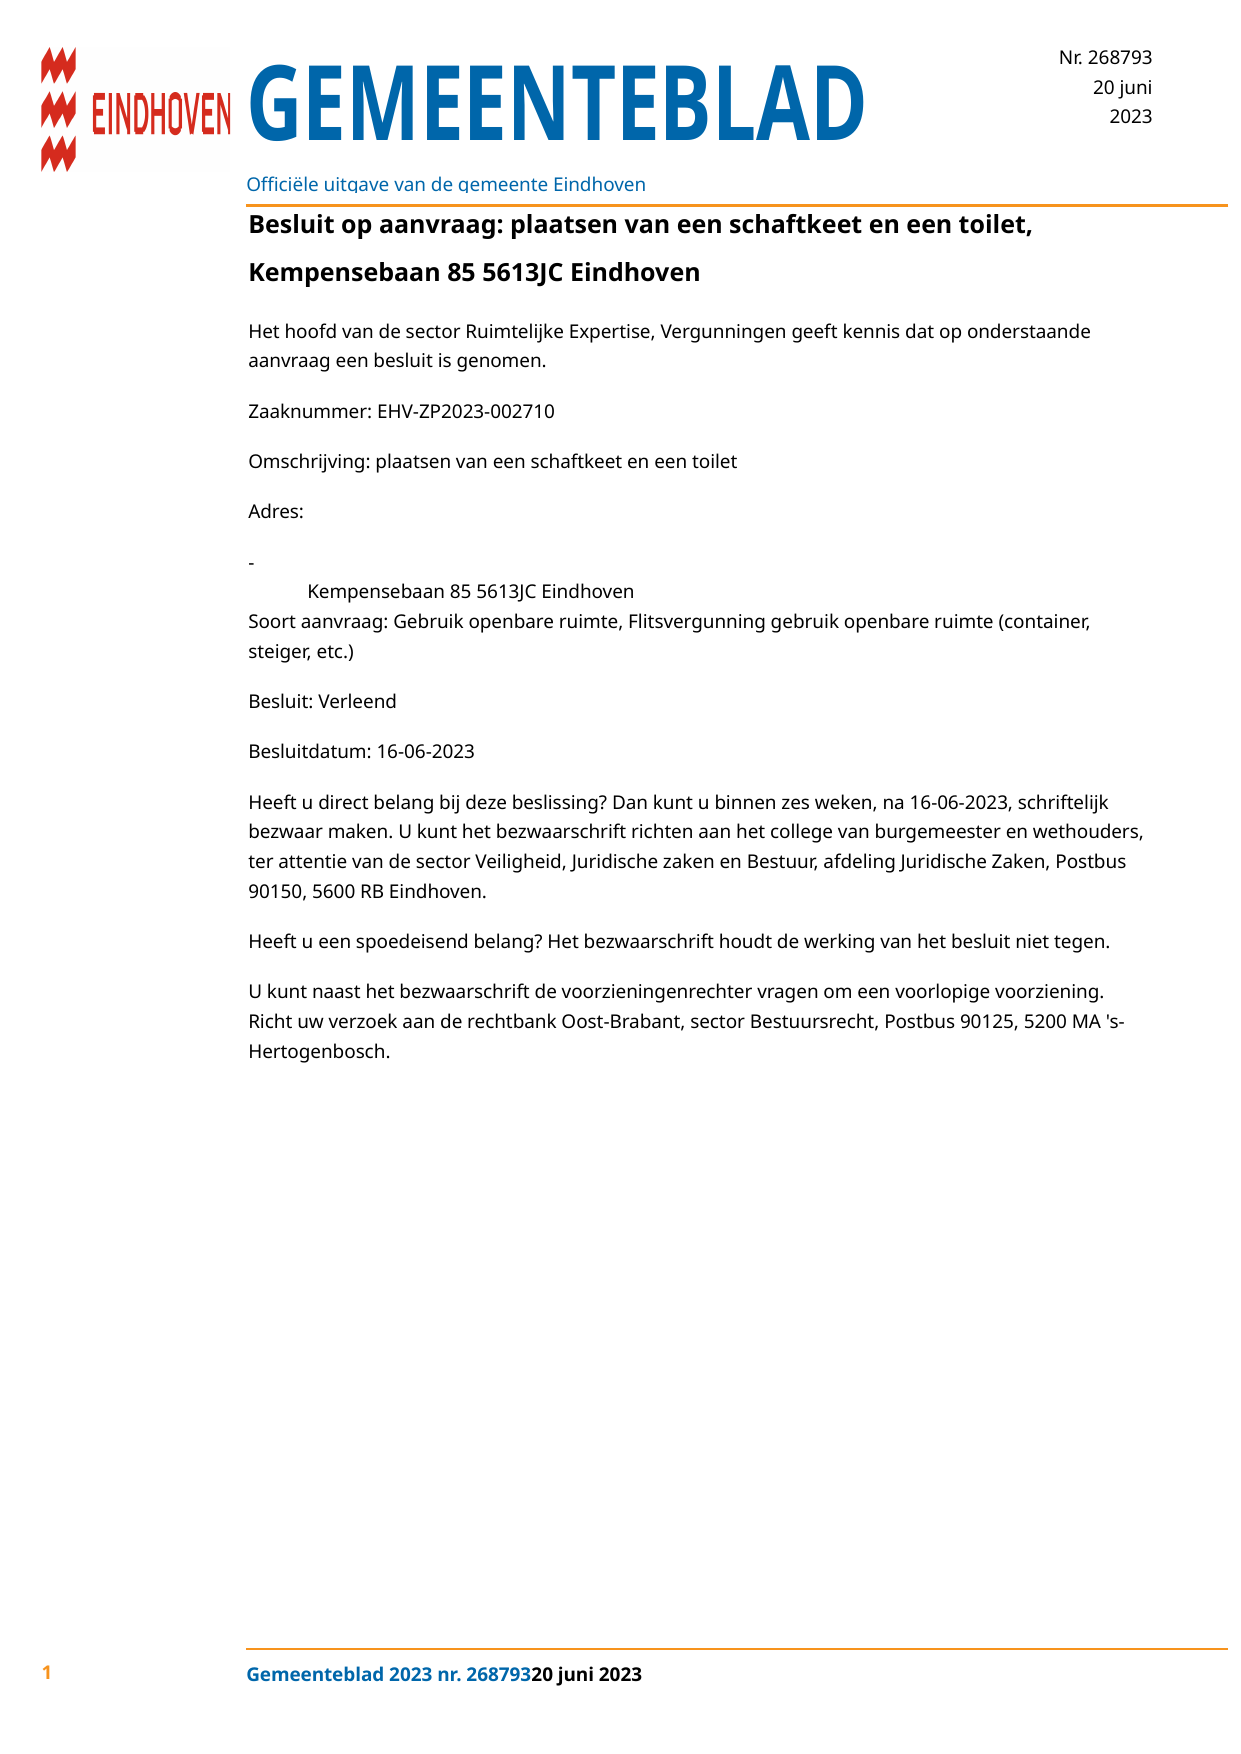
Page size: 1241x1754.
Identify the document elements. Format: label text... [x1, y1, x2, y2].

text Adres: [248, 499, 1152, 524]
text Besluit op aanvraag: plaatsen van een schaftkeet en een toilet, Kempensebaan 85 5613JC Eindhoven [248, 207, 1152, 288]
text Zaaknummer: EHV-ZP2023-002710 [248, 398, 1152, 424]
text U kunt naast het bezwaarschrift de voorzieningenrechter vragen om een voorlopige voorziening. Richt uw verzoek aan de rechtbank Oost-Brabant, sector Bestuursrecht, Postbus 90125, 5200 MA 's-Hertogenbosch. [248, 979, 1152, 1064]
text Besluitdatum: 16-06-2023 [248, 739, 1152, 764]
text Omschrijving: plaatsen van een schaftkeet en een toilet [248, 448, 1152, 474]
picture [41, 47, 231, 172]
text Heeft u direct belang bij deze beslissing? Dan kunt u binnen zes weken, na 16-06-2023, schriftelijk bezwaar maken. U kunt het bezwaarschrift richten aan het college van burgemeester en wethouders, ter attentie van de sector Veiligheid, Juridische zaken en Bestuur, afdeling Juridische Zaken, Postbus 90150, 5600 RB Eindhoven. [248, 789, 1152, 904]
text Besluit: Verleend [248, 688, 1152, 714]
text Het hoofd van de sector Ruimtelijke Expertise, Vergunningen geeft kennis dat op onderstaande aanvraag een besluit is genomen. [248, 318, 1152, 373]
text Heeft u een spoedeisend belang? Het bezwaarschrift houdt de werking van het besluit niet tegen. [248, 928, 1152, 954]
list Kempensebaan 85 5613JC Eindhoven [248, 579, 1152, 604]
text Soort aanvraag: Gebruik openbare ruimte, Flitsvergunning gebruik openbare ruimte (container, steiger, etc.) [248, 608, 1152, 664]
